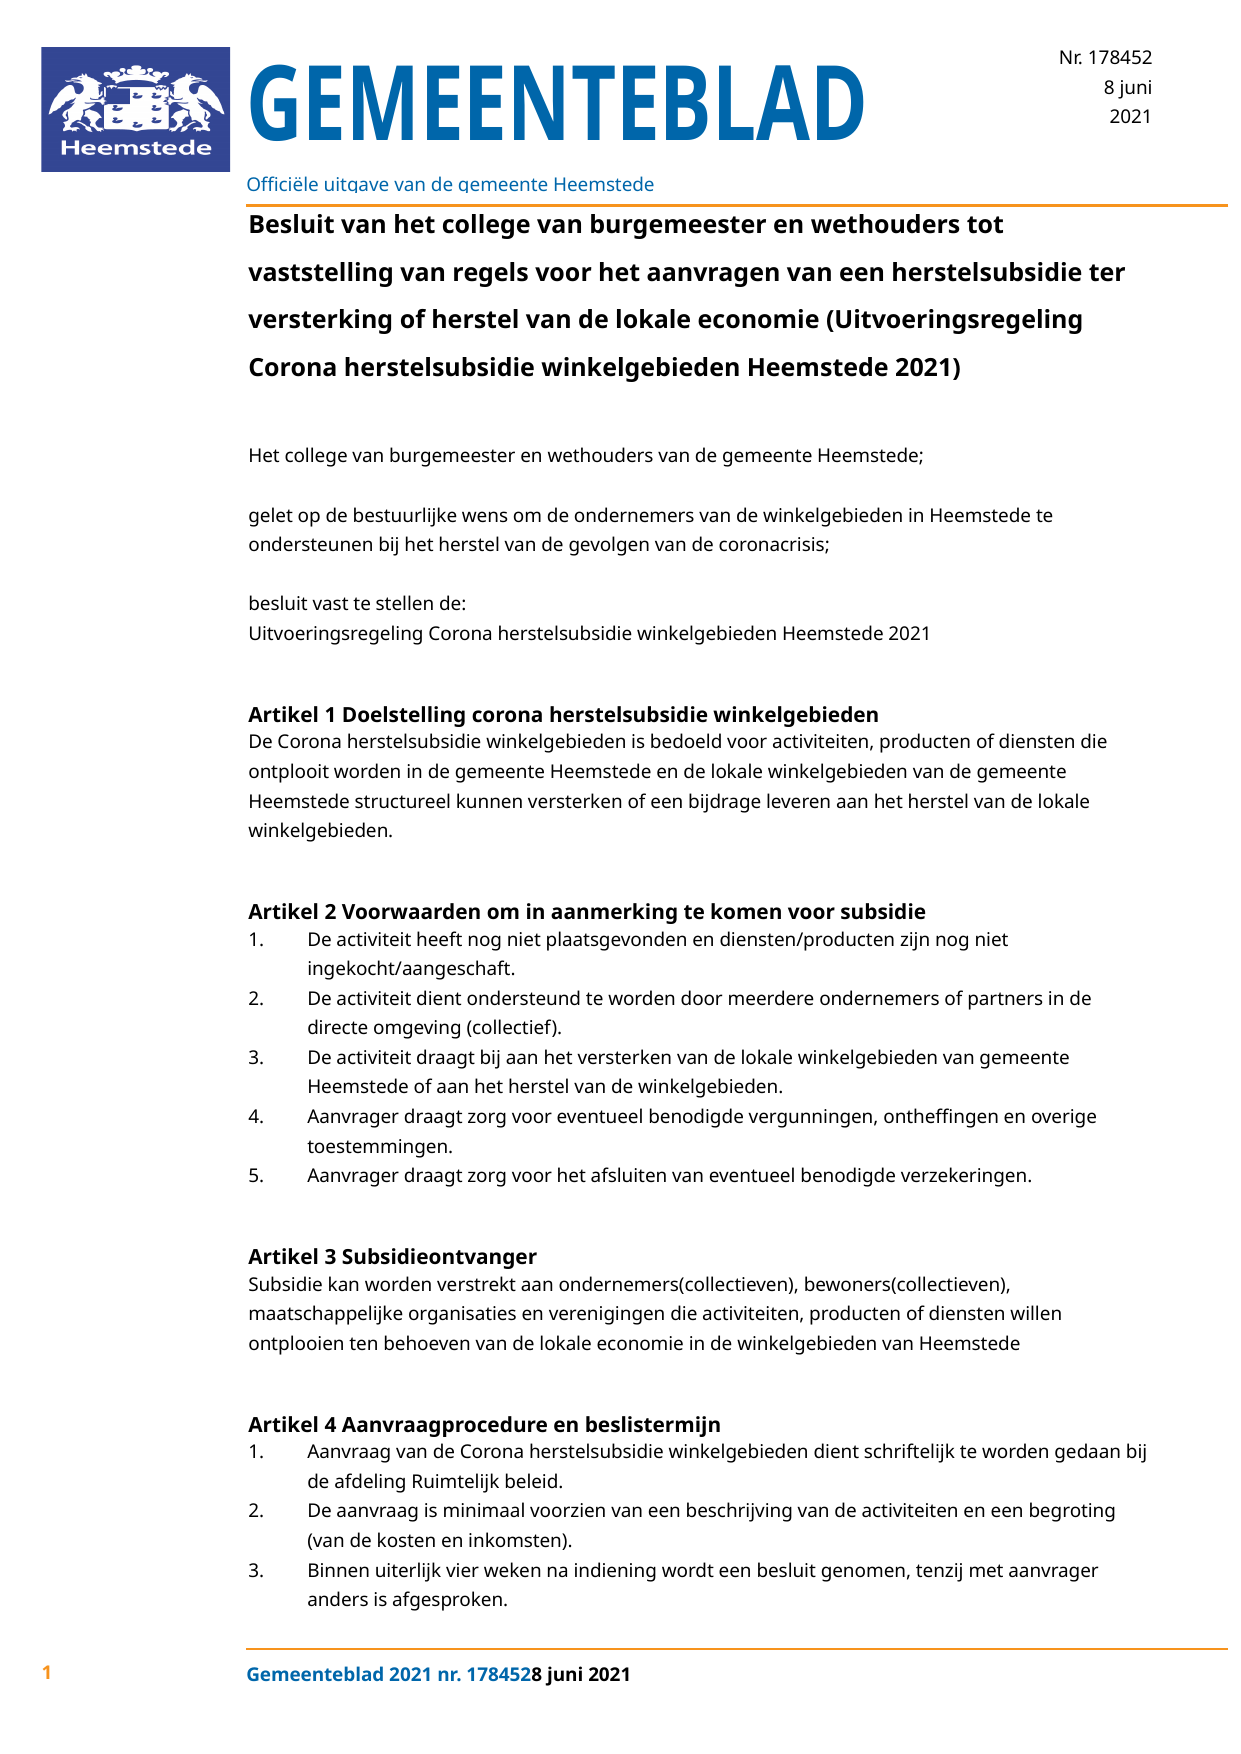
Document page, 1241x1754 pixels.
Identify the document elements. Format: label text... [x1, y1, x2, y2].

list Aanvraag van de Corona herstelsubsidie winkelgebieden dient schriftelijk te worden gedaan bij de afdeling Ruimtelijk beleid. [248, 1438, 1152, 1494]
list Binnen uiterlijk vier weken na indiening wordt een besluit genomen, tenzij met aanvrager anders is afgesproken. [248, 1557, 1152, 1612]
text Artikel 4 Aanvraagprocedure en beslistermijn [248, 1410, 1152, 1438]
text Artikel 3 Subsidieontvanger [248, 1242, 1152, 1271]
list Aanvrager draagt zorg voor het afsluiten van eventueel benodigde verzekeringen. [248, 1162, 1152, 1188]
text Besluit van het college van burgemeester en wethouders tot vaststelling van regels voor het aanvragen van een herstelsubsidie ter versterking of herstel van de lokale economie (Uitvoeringsregeling Corona herstelsubsidie winkelgebieden Heemstede 2021) [248, 207, 1152, 384]
list De activiteit dient ondersteund te worden door meerdere ondernemers of partners in de directe omgeving (collectief). [248, 985, 1152, 1040]
text besluit vast te stellen de: [248, 591, 1152, 616]
list Aanvrager draagt zorg voor eventueel benodigde vergunningen, ontheffingen en overige toestemmingen. [248, 1103, 1152, 1159]
text Het college van burgemeester en wethouders van de gemeente Heemstede; [248, 443, 1152, 468]
picture [41, 47, 231, 172]
text gelet op de bestuurlijke wens om de ondernemers van de winkelgebieden in Heemstede te ondersteunen bij het herstel van de gevolgen van de coronacrisis; [248, 502, 1152, 557]
list De activiteit draagt bij aan het versterken van de lokale winkelgebieden van gemeente Heemstede of aan het herstel van de winkelgebieden. [248, 1044, 1152, 1099]
list De aanvraag is minimaal voorzien van een beschrijving van de activiteiten en een begroting (van de kosten en inkomsten). [248, 1498, 1152, 1553]
list De activiteit heeft nog niet plaatsgevonden en diensten/producten zijn nog niet ingekocht/aangeschaft. [248, 926, 1152, 981]
text De Corona herstelsubsidie winkelgebieden is bedoeld voor activiteiten, producten of diensten die ontplooit worden in de gemeente Heemstede en de lokale winkelgebieden van de gemeente Heemstede structureel kunnen versterken of een bijdrage leveren aan het herstel van de lokale winkelgebieden. [248, 729, 1152, 843]
text Artikel 2 Voorwaarden om in aanmerking te komen voor subsidie [248, 897, 1152, 926]
text Uitvoeringsregeling Corona herstelsubsidie winkelgebieden Heemstede 2021 [248, 620, 1152, 646]
text Subsidie kan worden verstrekt aan ondernemers(collectieven), bewoners(collectieven), maatschappelijke organisaties en verenigingen die activiteiten, producten of diensten willen ontplooien ten behoeven van de lokale economie in de winkelgebieden van Heemstede [248, 1271, 1152, 1356]
text Artikel 1 Doelstelling corona herstelsubsidie winkelgebieden [248, 700, 1152, 729]
